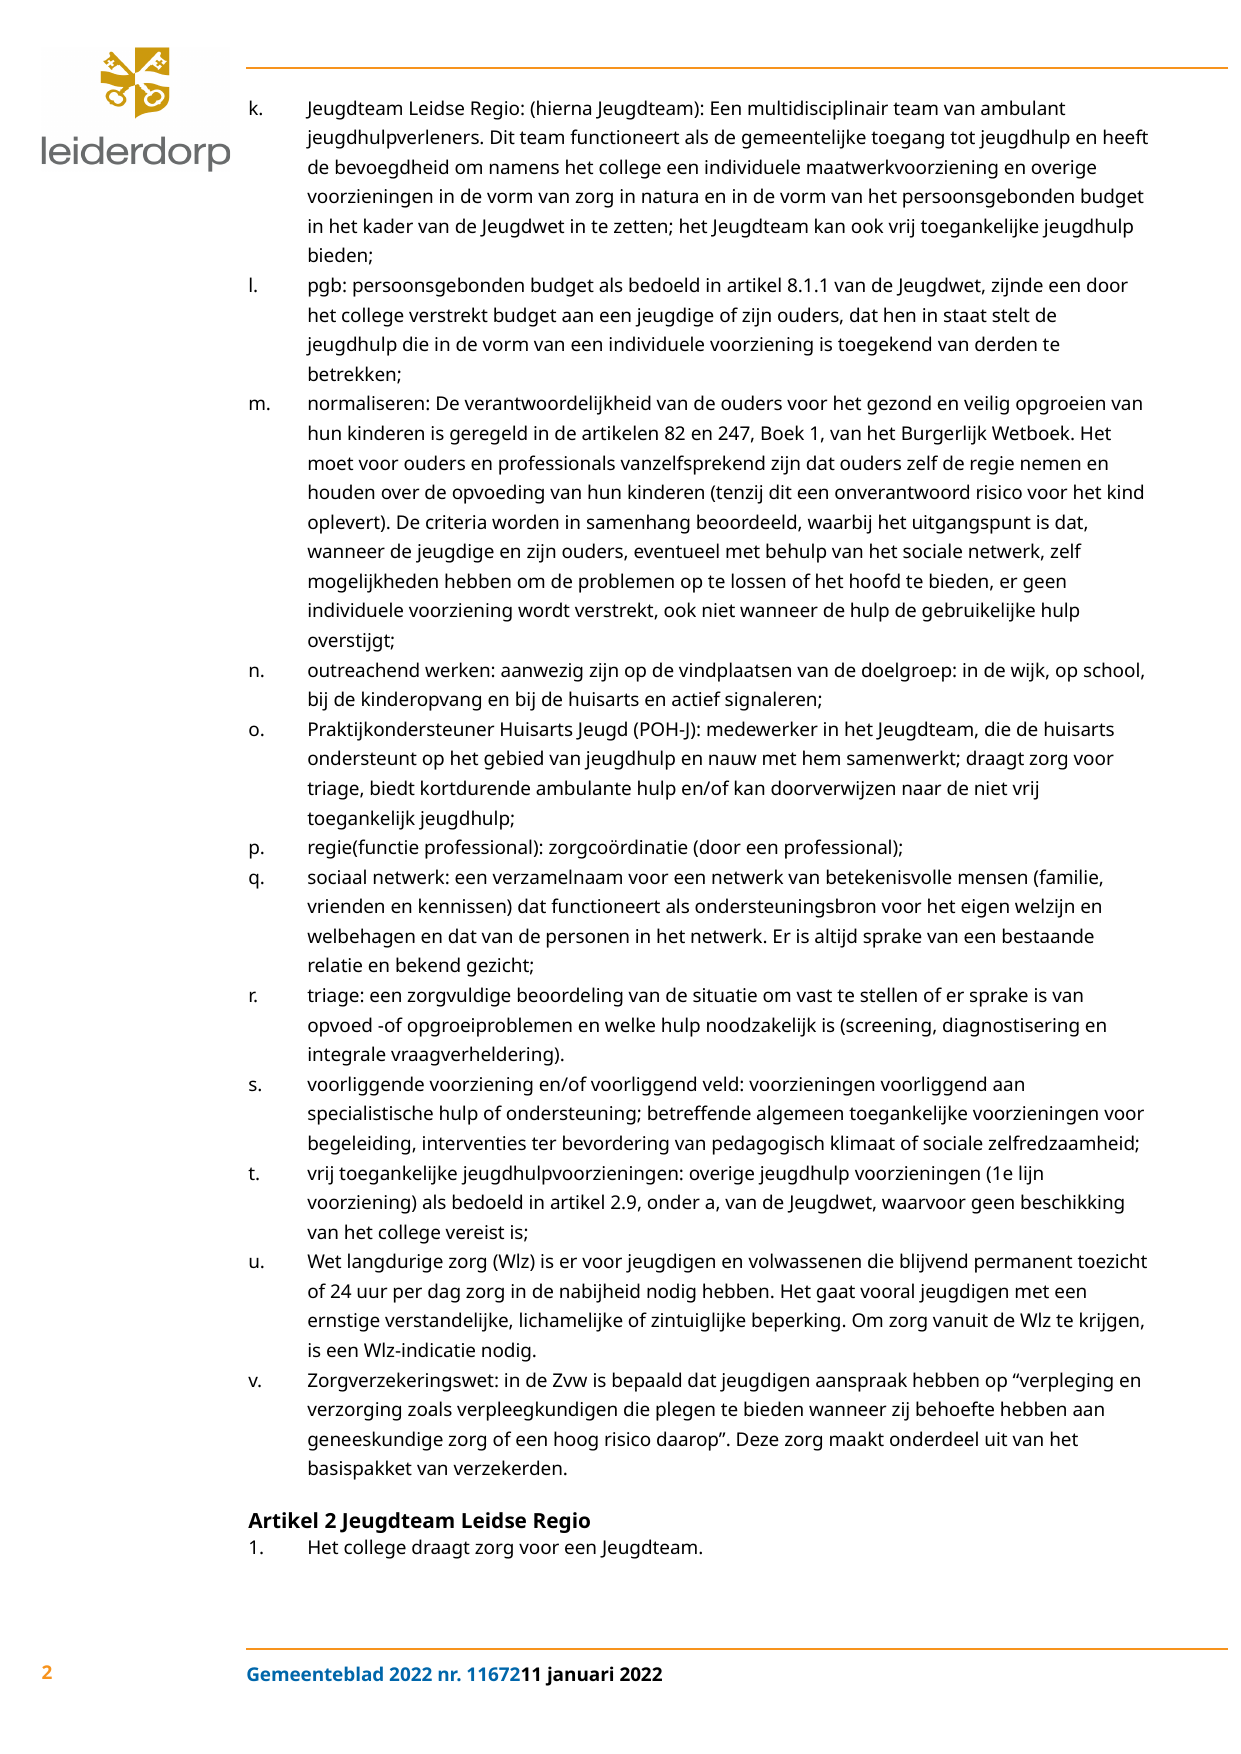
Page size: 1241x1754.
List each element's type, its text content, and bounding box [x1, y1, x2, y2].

list vrij toegankelijke jeugdhulpvoorzieningen: overige jeugdhulp voorzieningen (1e lijn voorziening) als bedoeld in artikel 2.9, onder a, van de Jeugdwet, waarvoor geen beschikking van het college vereist is; [248, 1160, 1152, 1245]
list Het college draagt zorg voor een Jeugdteam. [248, 1534, 1152, 1560]
list voorliggende voorziening en/of voorliggend veld: voorzieningen voorliggend aan specialistische hulp of ondersteuning; betreffende algemeen toegankelijke voorzieningen voor begeleiding, interventies ter bevordering van pedagogisch klimaat of sociale zelfredzaamheid; [248, 1071, 1152, 1156]
list triage: een zorgvuldige beoordeling van de situatie om vast te stellen of er sprake is van opvoed -of opgroeiproblemen en welke hulp noodzakelijk is (screening, diagnostisering en integrale vraagverheldering). [248, 982, 1152, 1067]
list normaliseren: De verantwoordelijkheid van de ouders voor het gezond en veilig opgroeien van hun kinderen is geregeld in de artikelen 82 en 247, Boek 1, van het Burgerlijk Wetboek. Het moet voor ouders en professionals vanzelfsprekend zijn dat ouders zelf de regie nemen en houden over de opvoeding van hun kinderen (tenzij dit een onverantwoord risico voor het kind oplevert). De criteria worden in samenhang beoordeeld, waarbij het uitgangspunt is dat, wanneer de jeugdige en zijn ouders, eventueel met behulp van het sociale netwerk, zelf mogelijkheden hebben om de problemen op te lossen of het hoofd te bieden, er geen individuele voorziening wordt verstrekt, ook niet wanneer de hulp de gebruikelijke hulp overstijgt; [248, 391, 1152, 653]
list Praktijkondersteuner Huisarts Jeugd (POH-J): medewerker in het Jeugdteam, die de huisarts ondersteunt op het gebied van jeugdhulp en nauw met hem samenwerkt; draagt zorg voor triage, biedt kortdurende ambulante hulp en/of kan doorverwijzen naar de niet vrij toegankelijk jeugdhulp; [248, 716, 1152, 831]
list pgb: persoonsgebonden budget als bedoeld in artikel 8.1.1 van de Jeugdwet, zijnde een door het college verstrekt budget aan een jeugdige of zijn ouders, dat hen in staat stelt de jeugdhulp die in de vorm van een individuele voorziening is toegekend van derden te betrekken; [248, 272, 1152, 387]
list Jeugdteam Leidse Regio: (hierna Jeugdteam): Een multidisciplinair team van ambulant jeugdhulpverleners. Dit team functioneert als de gemeentelijke toegang tot jeugdhulp en heeft de bevoegdheid om namens het college een individuele maatwerkvoorziening en overige voorzieningen in de vorm van zorg in natura en in de vorm van het persoonsgebonden budget in het kader van de Jeugdwet in te zetten; het Jeugdteam kan ook vrij toegankelijke jeugdhulp bieden; [248, 95, 1152, 268]
list sociaal netwerk: een verzamelnaam voor een netwerk van betekenisvolle mensen (familie, vrienden en kennissen) dat functioneert als ondersteuningsbron voor het eigen welzijn en welbehagen en dat van de personen in het netwerk. Er is altijd sprake van een bestaande relatie en bekend gezicht; [248, 864, 1152, 978]
list regie(functie professional): zorgcoördinatie (door een professional); [248, 834, 1152, 860]
text Artikel 2 Jeugdteam Leidse Regio [248, 1506, 1152, 1534]
list Wet langdurige zorg (Wlz) is er voor jeugdigen en volwassenen die blijvend permanent toezicht of 24 uur per dag zorg in de nabijheid nodig hebben. Het gaat vooral jeugdigen met een ernstige verstandelijke, lichamelijke of zintuiglijke beperking. Om zorg vanuit de Wlz te krijgen, is een Wlz-indicatie nodig. [248, 1248, 1152, 1363]
list outreachend werken: aanwezig zijn op de vindplaatsen van de doelgroep: in de wijk, op school, bij de kinderopvang en bij de huisarts en actief signaleren; [248, 657, 1152, 712]
list Zorgverzekeringswet: in de Zvw is bepaald dat jeugdigen aanspraak hebben op “verpleging en verzorging zoals verpleegkundigen die plegen te bieden wanneer zij behoefte hebben aan geneeskundige zorg of een hoog risico daarop”. Deze zorg maakt onderdeel uit van het basispakket van verzekerden. [248, 1367, 1152, 1481]
picture [41, 47, 231, 172]
